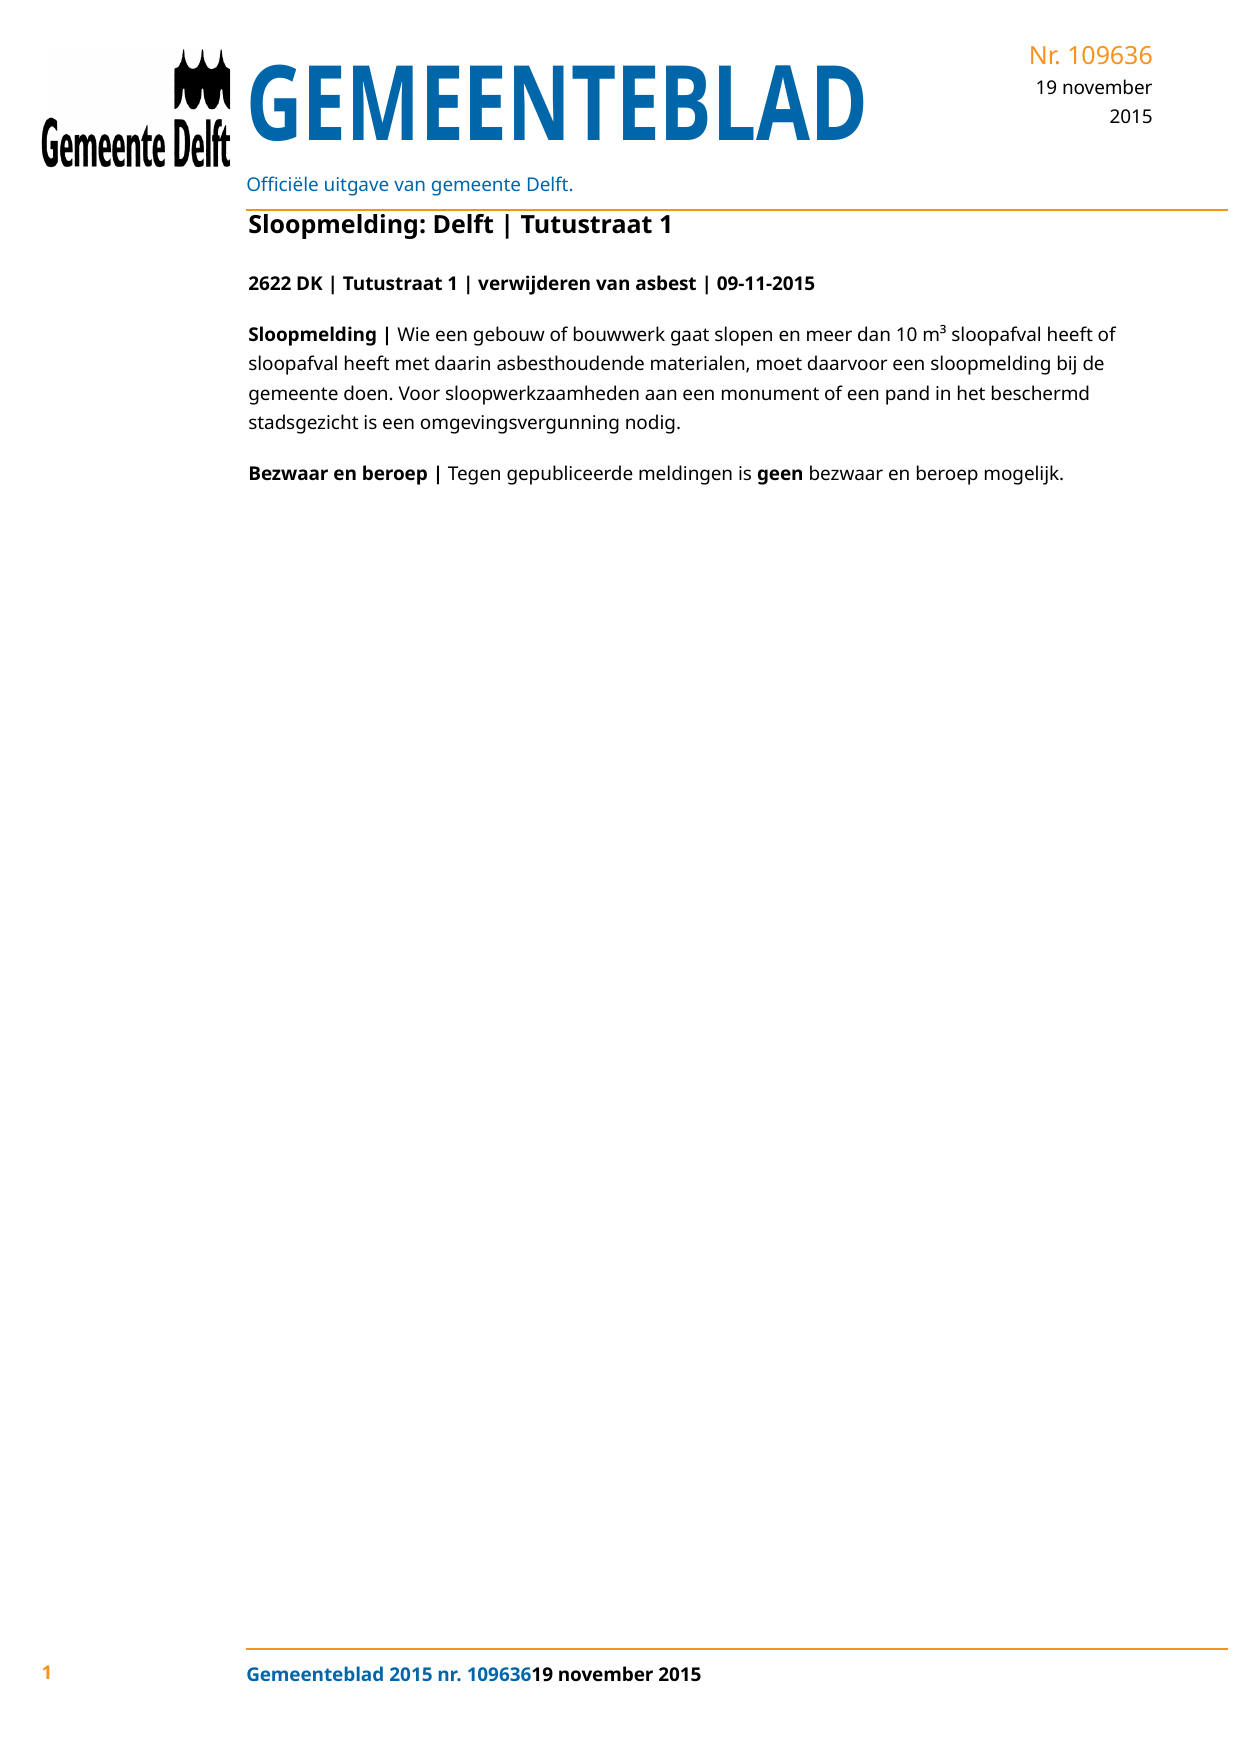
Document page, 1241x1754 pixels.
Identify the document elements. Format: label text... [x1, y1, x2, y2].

text Sloopmelding | Wie een gebouw of bouwwerk gaat slopen en meer dan 10 m³ sloopafval heeft of sloopafval heeft met daarin asbesthoudende materialen, moet daarvoor een sloopmelding bij de gemeente doen. Voor sloopwerkzaamheden aan een monument of een pand in het beschermd stadsgezicht is een omgevingsvergunning nodig. [248, 321, 1152, 435]
picture [41, 47, 231, 172]
text 2622 DK | Tutustraat 1 | verwijderen van asbest | 09-11-2015 [248, 270, 1152, 296]
text Bezwaar en beroep | Tegen gepubliceerde meldingen is geen bezwaar en beroep mogelijk. [248, 460, 1152, 486]
text Sloopmelding: Delft | Tutustraat 1 [248, 211, 1152, 241]
